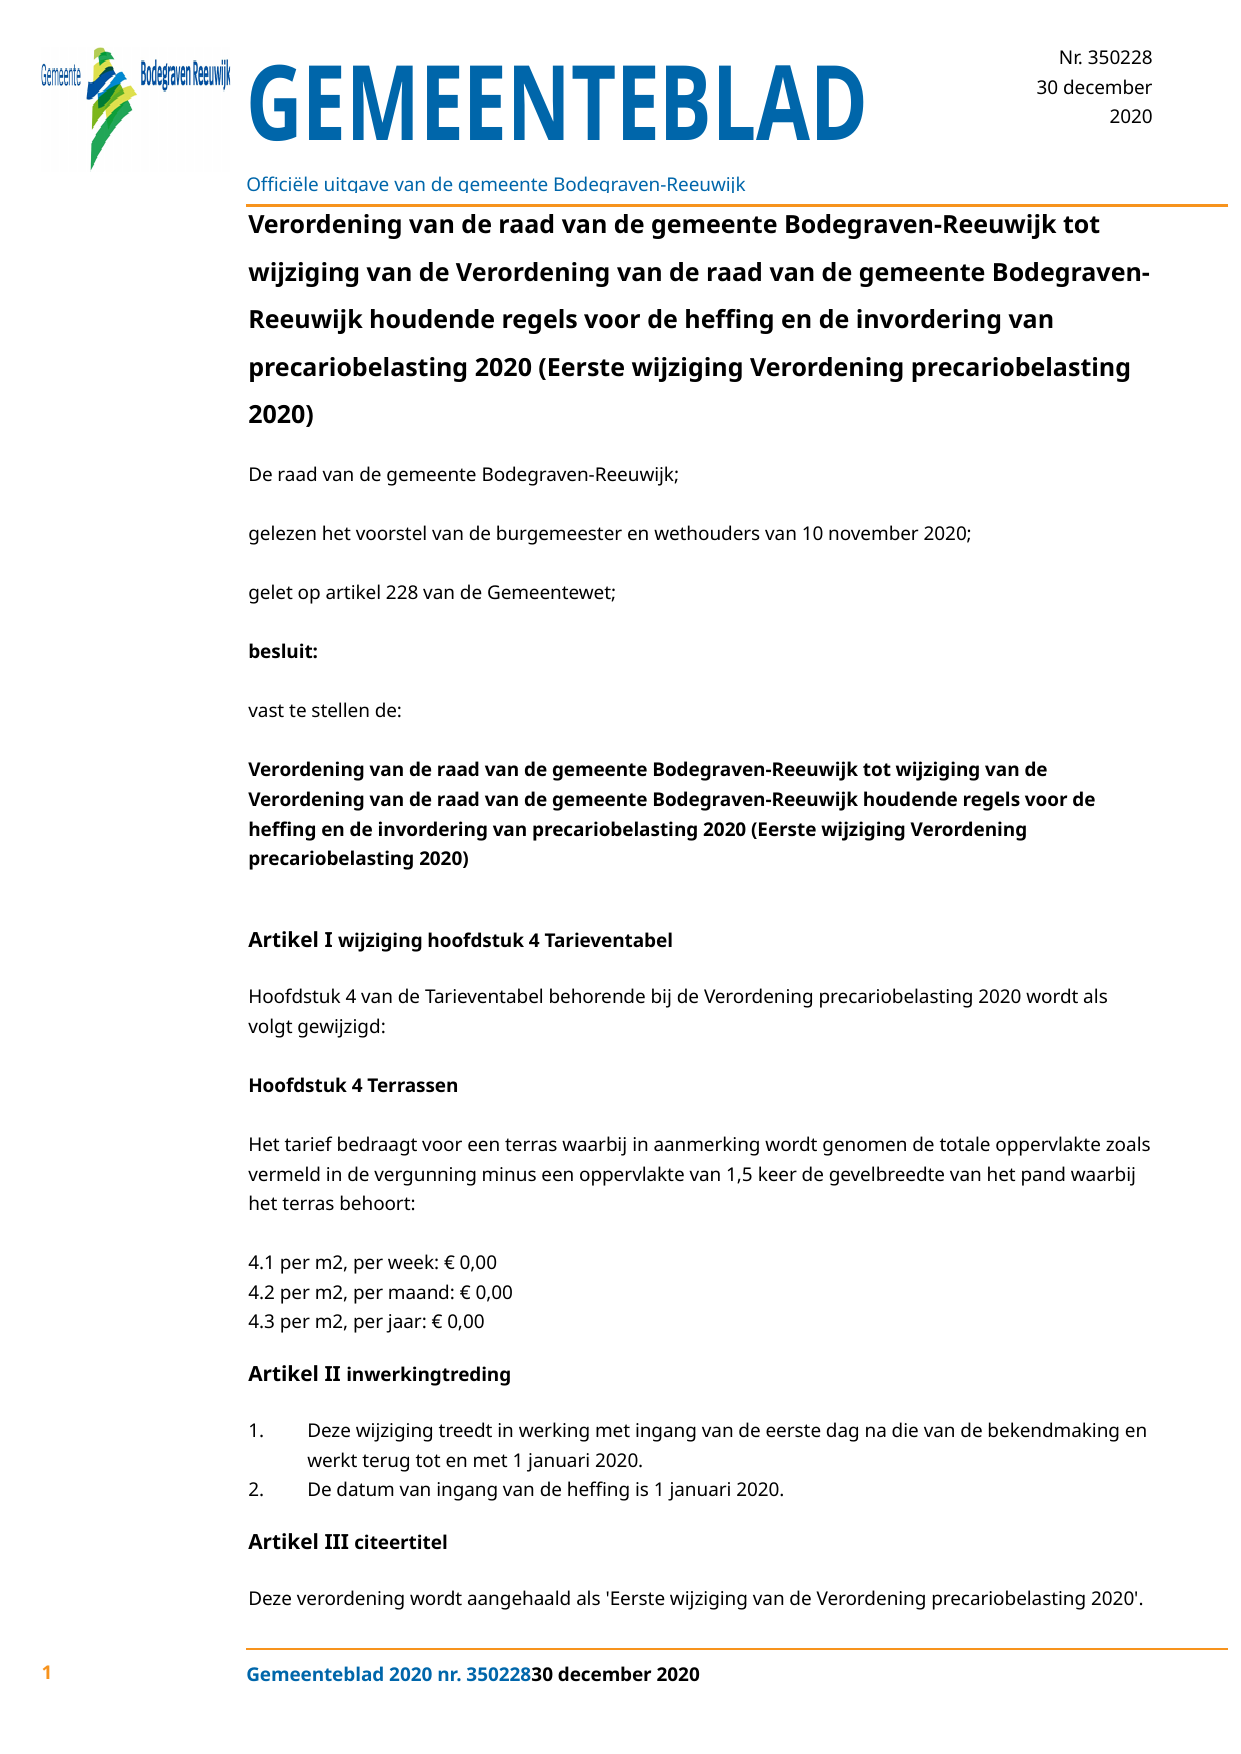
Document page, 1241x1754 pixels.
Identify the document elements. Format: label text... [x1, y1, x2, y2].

list Deze wijziging treedt in werking met ingang van de eerste dag na die van de bekendmaking en werkt terug tot en met 1 januari 2020. [248, 1417, 1152, 1472]
picture [41, 47, 231, 172]
text 4.1 per m2, per week: € 0,00 [248, 1249, 1152, 1275]
text Deze verordening wordt aangehaald als 'Eerste wijziging van de Verordening precariobelasting 2020'. [248, 1585, 1152, 1611]
text gelezen het voorstel van de burgemeester en wethouders van 10 november 2020; [248, 520, 1152, 546]
text Hoofdstuk 4 Terrassen [248, 1072, 1152, 1098]
list De datum van ingang van de heffing is 1 januari 2020. [248, 1476, 1152, 1502]
text besluit: [248, 638, 1152, 664]
text 4.2 per m2, per maand: € 0,00 [248, 1279, 1152, 1305]
text Verordening van de raad van de gemeente Bodegraven-Reeuwijk tot wijziging van de Verordening van de raad van de gemeente Bodegraven-Reeuwijk houdende regels voor de heffing en de invordering van precariobelasting 2020 (Eerste wijziging Verordening precariobelasting 2020) [248, 207, 1152, 431]
text Hoofdstuk 4 van de Tarieventabel behorende bij de Verordening precariobelasting 2020 wordt als volgt gewijzigd: [248, 983, 1152, 1039]
text De raad van de gemeente Bodegraven-Reeuwijk; [248, 461, 1152, 486]
text vast te stellen de: [248, 697, 1152, 723]
text Het tarief bedraagt voor een terras waarbij in aanmerking wordt genomen de totale oppervlakte zoals vermeld in de vergunning minus een oppervlakte van 1,5 keer de gevelbreedte van het pand waarbij het terras behoort: [248, 1131, 1152, 1216]
text gelet op artikel 228 van de Gemeentewet; [248, 579, 1152, 605]
text Verordening van de raad van de gemeente Bodegraven-Reeuwijk tot wijziging van de Verordening van de raad van de gemeente Bodegraven-Reeuwijk houdende regels voor de heffing en de invordering van precariobelasting 2020 (Eerste wijziging Verordening precariobelasting 2020) [248, 757, 1152, 871]
text Artikel III citeertitel [248, 1527, 1152, 1555]
text 4.3 per m2, per jaar: € 0,00 [248, 1309, 1152, 1334]
text Artikel I wijziging hoofdstuk 4 Tarieventabel [248, 925, 1152, 954]
text Artikel II inwerkingtreding [248, 1359, 1152, 1388]
